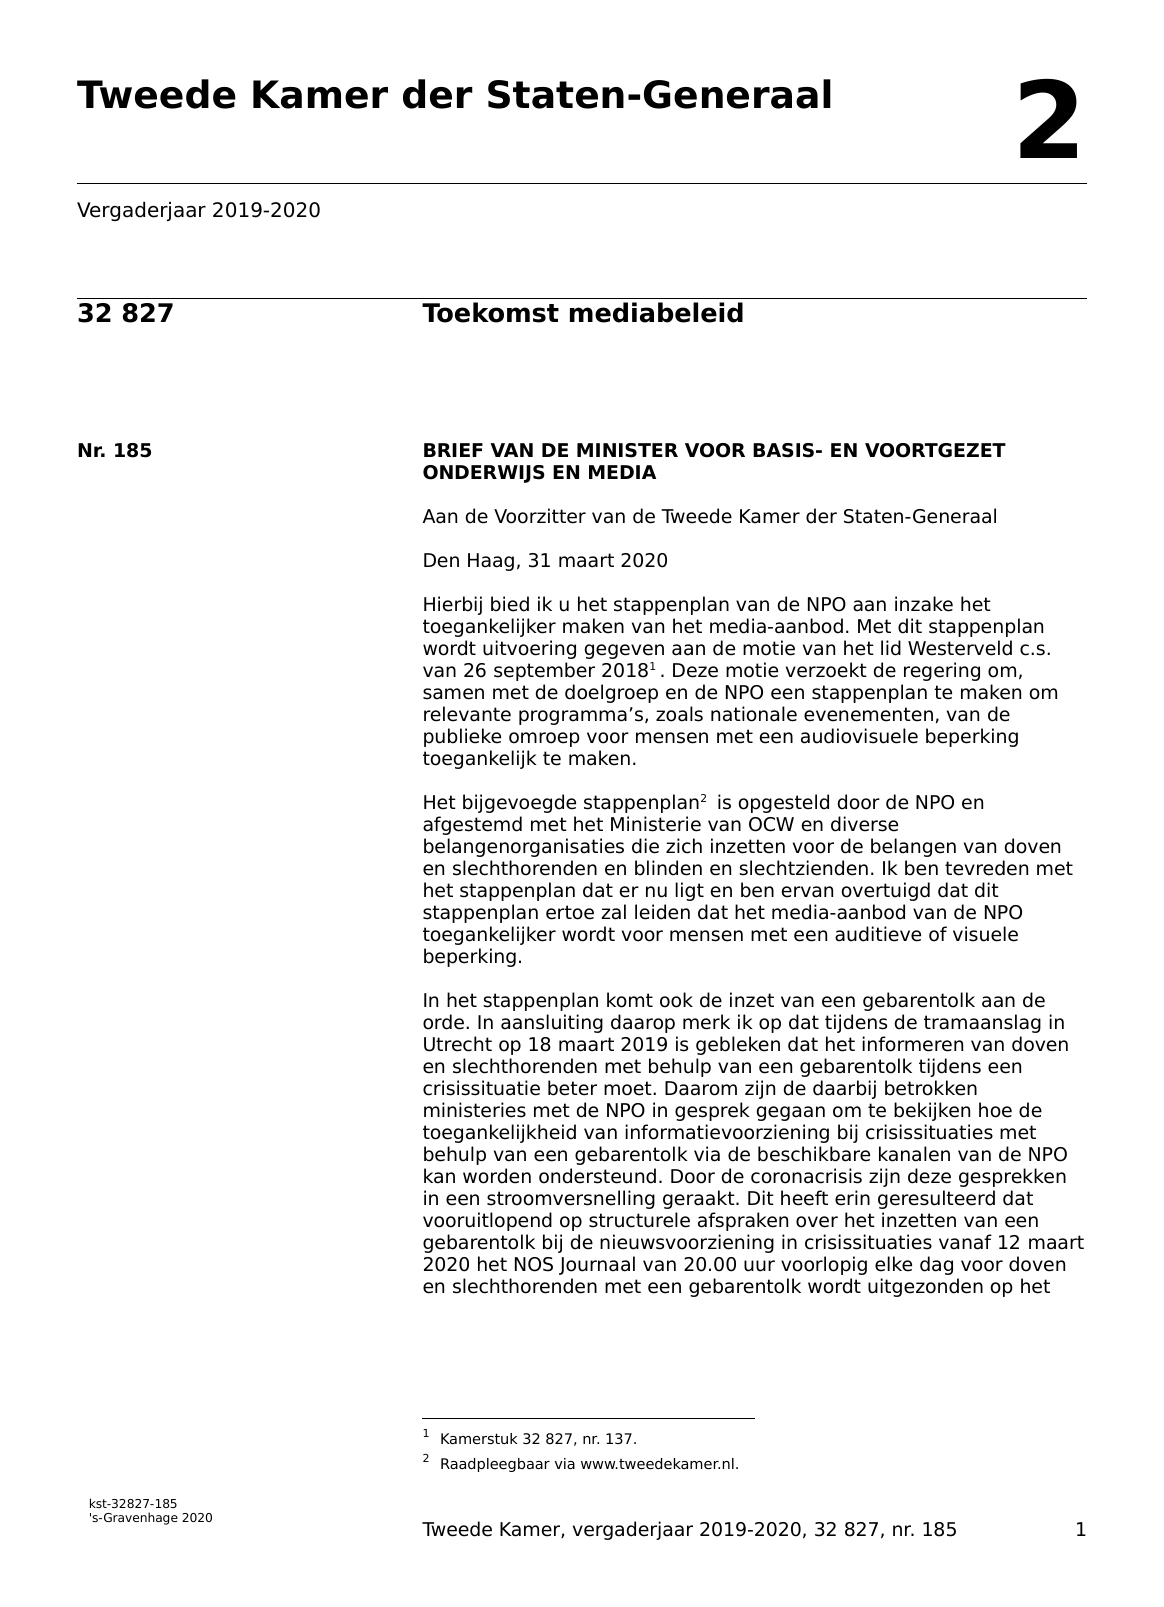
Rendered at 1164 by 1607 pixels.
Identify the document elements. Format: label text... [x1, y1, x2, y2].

table_cell Vergaderjaar 2019-2020 [77, 184, 1087, 298]
text Aan de Voorzitter van de Tweede Kamer der Staten-Generaal [422, 506, 1087, 528]
subtitle 32 827 Toekomst mediabeleid [77, 299, 1087, 329]
table_header Tweede Kamer der Staten-Generaal [77, 59, 886, 183]
text Het bijgevoegde stappenplan is opgesteld door de NPO en afgestemd met het Ministerie van OCW en diverse belangenorganisaties die zich inzetten voor de belangen van doven en slechthorenden en blinden en slechtzienden. Ik ben tevreden met het stappenplan dat er nu ligt en ben ervan overtuigd dat dit stappenplan ertoe zal leiden dat het media-aanbod van de NPO toegankelijker wordt voor mensen met een auditieve of visuele beperking. [422, 792, 1087, 968]
subtitle Nr. 185 BRIEF VAN DE MINISTER VOOR BASIS- EN VOORTGEZET ONDERWIJS EN MEDIA [77, 440, 1087, 484]
text In het stappenplan komt ook de inzet van een gebarentolk aan de orde. In aansluiting daarop merk ik op dat tijdens de tramaanslag in Utrecht op 18 maart 2019 is gebleken dat het informeren van doven en slechthorenden met behulp van een gebarentolk tijdens een crisissituatie beter moet. Daarom zijn de daarbij betrokken ministeries met de NPO in gesprek gegaan om te bekijken hoe de toegankelijkheid van informatievoorziening bij crisissituaties met behulp van een gebarentolk via de beschikbare kanalen van de NPO kan worden ondersteund. Door de coronacrisis zijn deze gesprekken in een stroomversnelling geraakt. Dit heeft erin geresulteerd dat vooruitlopend op structurele afspraken over het inzetten van een gebarentolk bij de nieuwsvoorziening in crisissituaties vanaf 12 maart 2020 het NOS Journaal van 20.00 uur voorlopig elke dag voor doven en slechthorenden met een gebarentolk wordt uitgezonden op het [422, 990, 1087, 1342]
table_header 2 [886, 59, 1087, 183]
text Den Haag, 31 maart 2020 [422, 550, 1087, 572]
text kst-32827-185 [88, 1497, 323, 1511]
text Kamerstuk 32 827, nr. 137. [422, 1427, 1087, 1449]
text Raadpleegbaar via www.tweedekamer.nl. [422, 1452, 1087, 1474]
text 's-Gravenhage 2020 [88, 1511, 323, 1525]
text Hierbij bied ik u het stappenplan van de NPO aan inzake het toegankelijker maken van het media-aanbod. Met dit stappenplan wordt uitvoering gegeven aan de motie van het lid Westerveld c.s. van 26 september 2018. Deze motie verzoekt de regering om, samen met de doelgroep en de NPO een stappenplan te maken om relevante programma’s, zoals nationale evenementen, van de publieke omroep voor mensen met een audiovisuele beperking toegankelijk te maken. [422, 594, 1087, 770]
